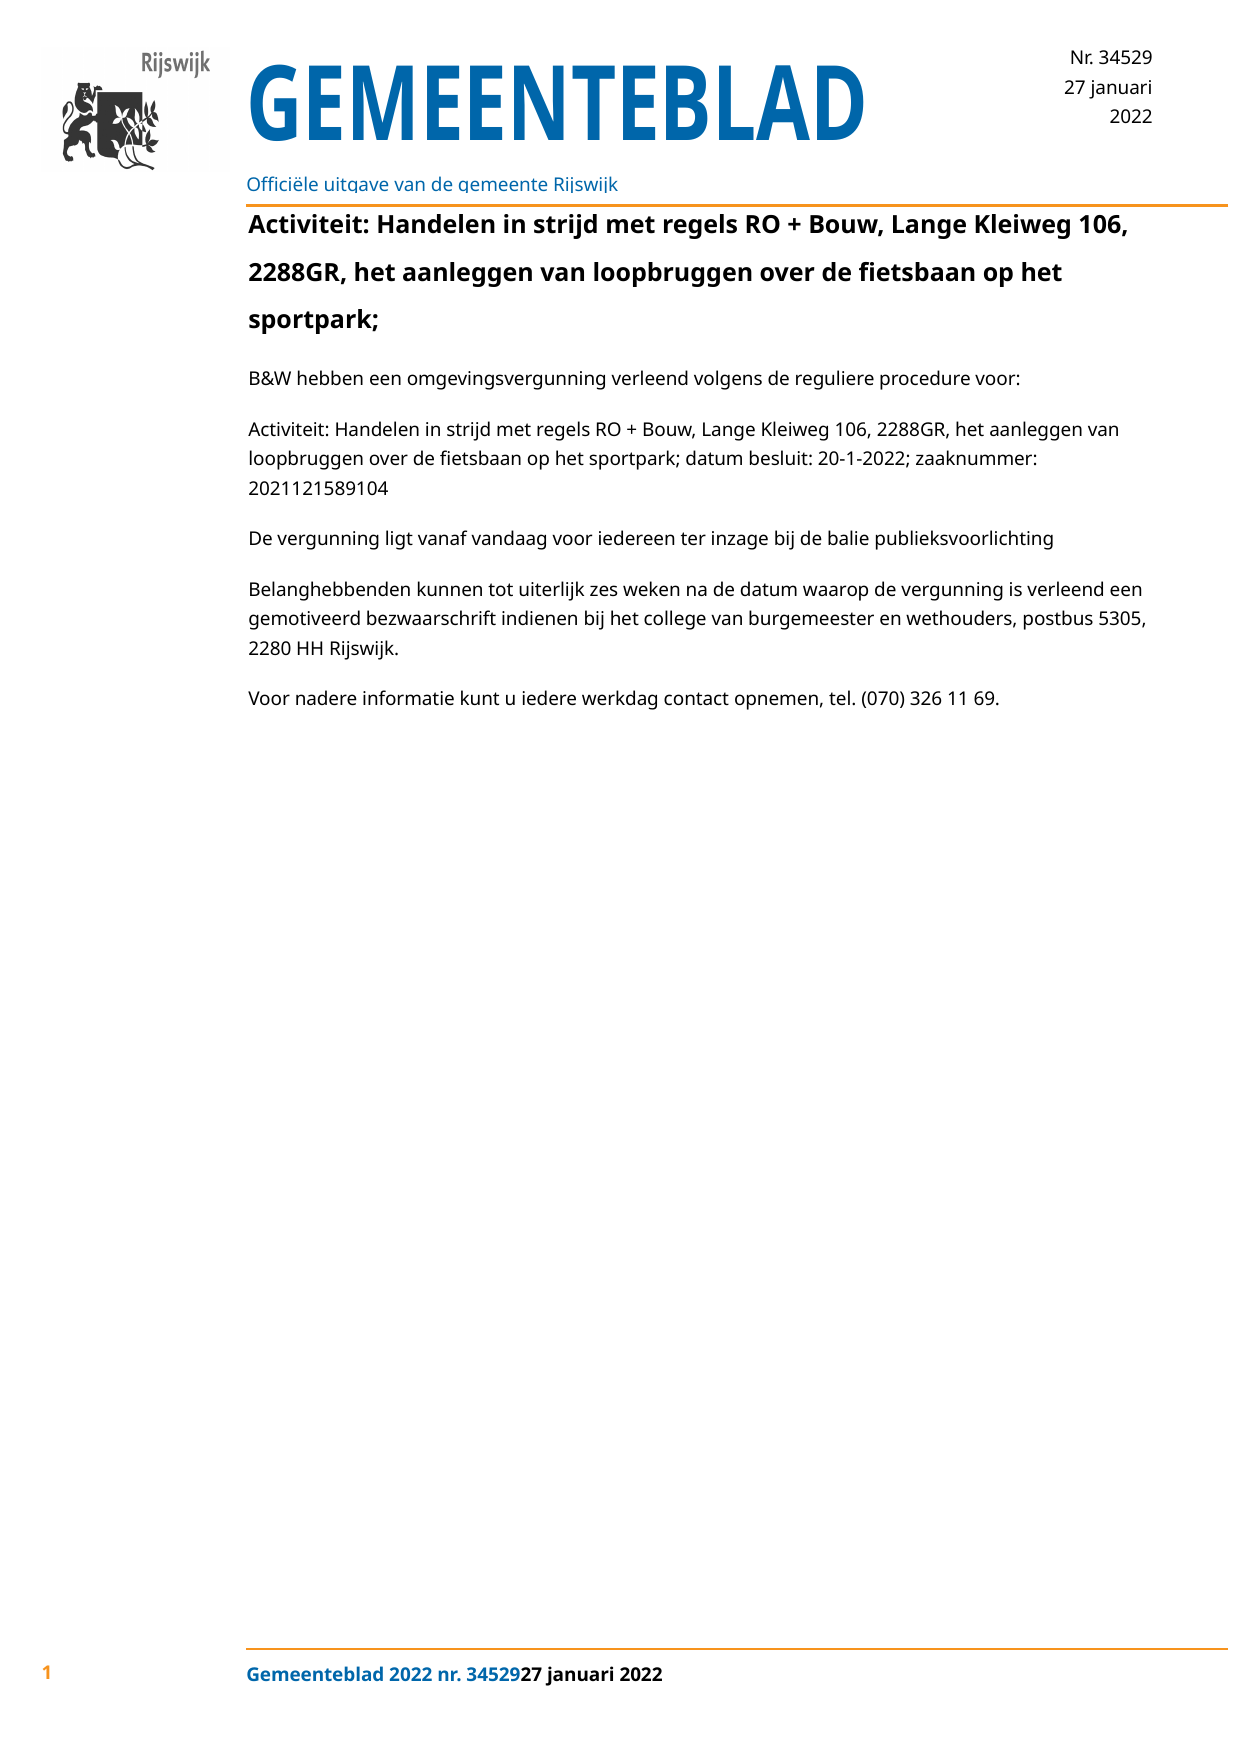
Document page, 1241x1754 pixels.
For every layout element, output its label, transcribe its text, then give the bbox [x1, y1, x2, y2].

text Belanghebbenden kunnen tot uiterlijk zes weken na de datum waarop de vergunning is verleend een gemotiveerd bezwaarschrift indienen bij het college van burgemeester en wethouders, postbus 5305, 2280 HH Rijswijk. [248, 576, 1152, 661]
text B&W hebben een omgevingsvergunning verleend volgens de reguliere procedure voor: [248, 366, 1152, 391]
text Activiteit: Handelen in strijd met regels RO + Bouw, Lange Kleiweg 106, 2288GR, het aanleggen van loopbruggen over de fietsbaan op het sportpark; datum besluit: 20-1-2022; zaaknummer: 2021121589104 [248, 416, 1152, 501]
text Voor nadere informatie kunt u iedere werkdag contact opnemen, tel. (070) 326 11 69. [248, 686, 1152, 711]
text De vergunning ligt vanaf vandaag voor iedereen ter inzage bij de balie publieksvoorlichting [248, 526, 1152, 551]
text Activiteit: Handelen in strijd met regels RO + Bouw, Lange Kleiweg 106, 2288GR, het aanleggen van loopbruggen over de fietsbaan op het sportpark; [248, 207, 1152, 336]
picture [41, 47, 231, 172]
